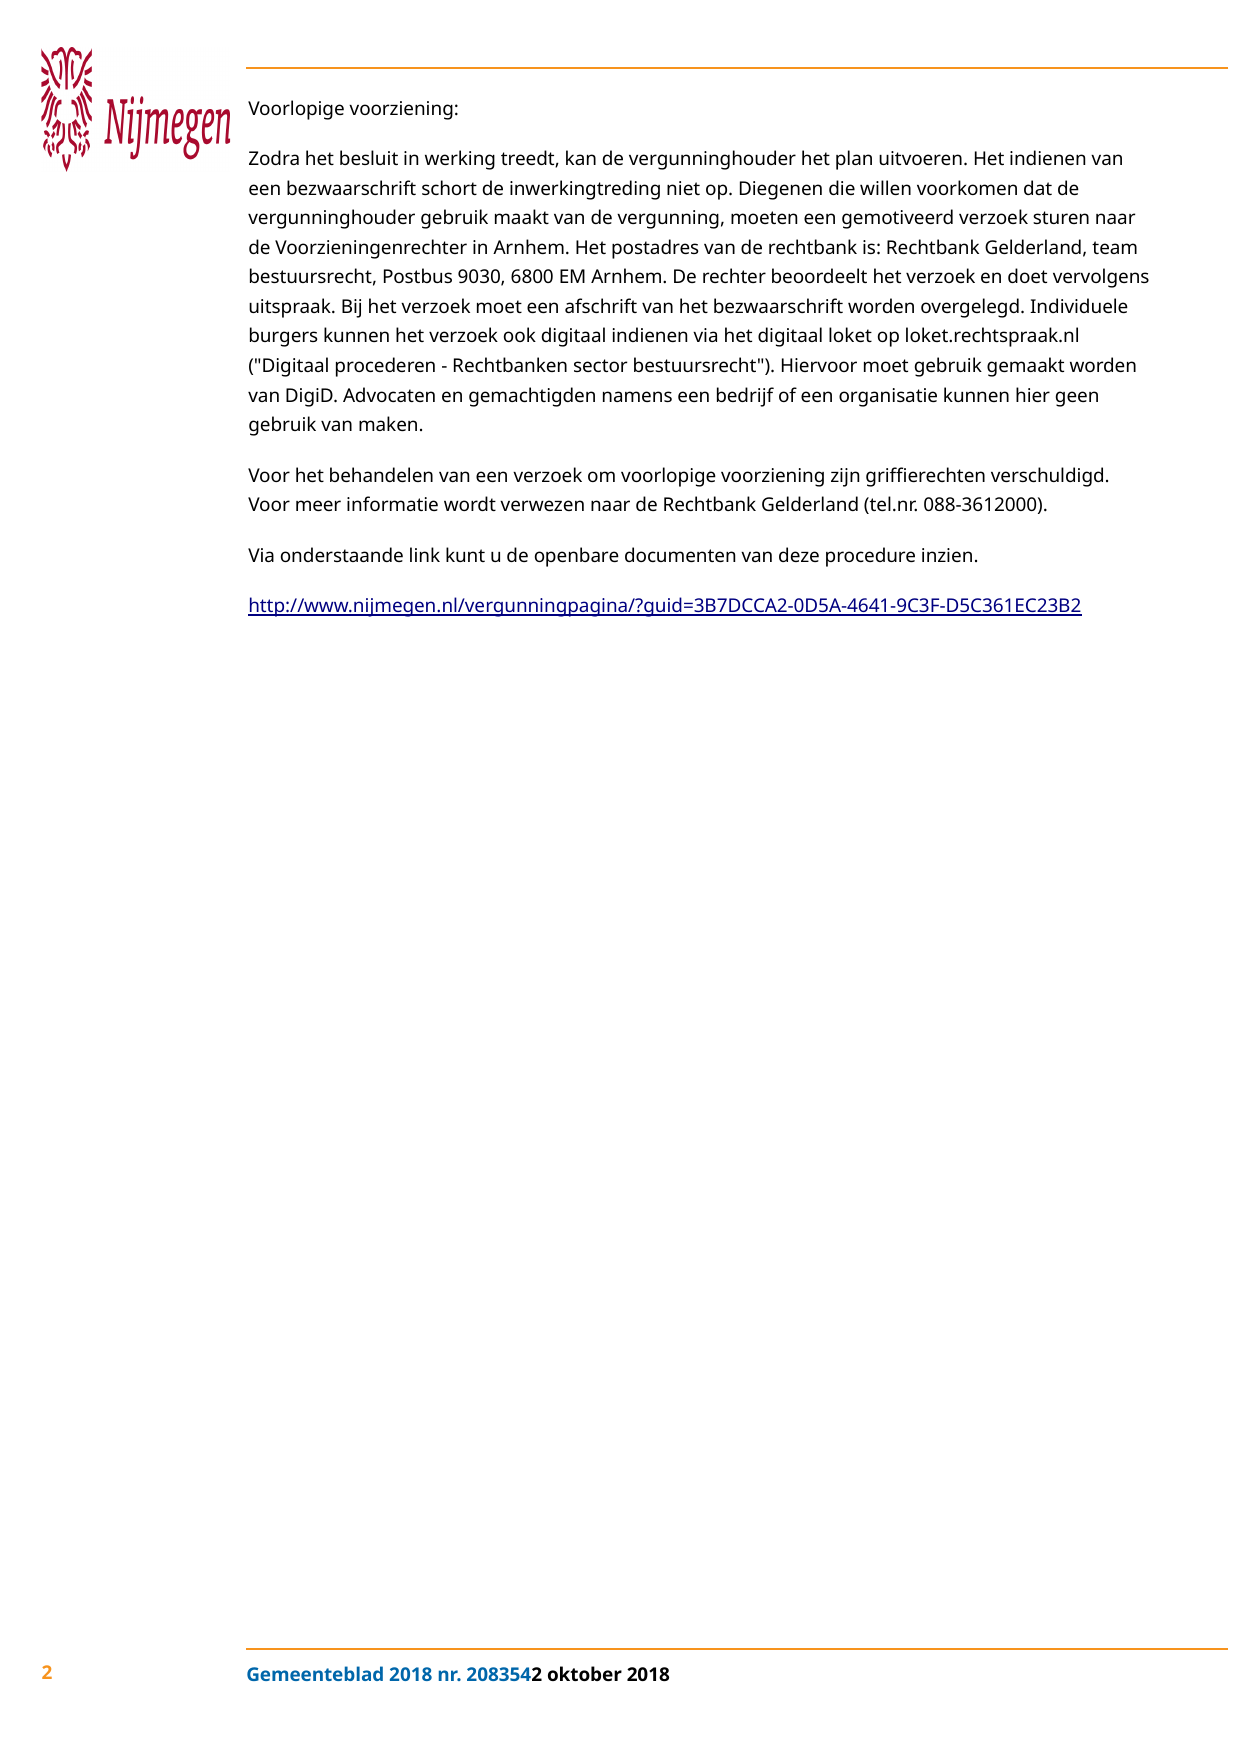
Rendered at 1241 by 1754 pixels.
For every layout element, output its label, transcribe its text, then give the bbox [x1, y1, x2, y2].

text Via onderstaande link kunt u de openbare documenten van deze procedure inzien. [248, 542, 1152, 568]
picture [41, 47, 231, 172]
text http://www.nijmegen.nl/vergunningpagina/?guid=3B7DCCA2-0D5A-4641-9C3F-D5C361EC23B2 [248, 592, 1152, 618]
text Voor het behandelen van een verzoek om voorlopige voorziening zijn griffierechten verschuldigd. Voor meer informatie wordt verwezen naar de Rechtbank Gelderland (tel.nr. 088-3612000). [248, 462, 1152, 517]
text Voorlopige voorziening: [248, 95, 1152, 121]
text Zodra het besluit in werking treedt, kan de vergunninghouder het plan uitvoeren. Het indienen van een bezwaarschrift schort de inwerkingtreding niet op. Diegenen die willen voorkomen dat de vergunninghouder gebruik maakt van de vergunning, moeten een gemotiveerd verzoek sturen naar de Voorzieningenrechter in Arnhem. Het postadres van de rechtbank is: Rechtbank Gelderland, team bestuursrecht, Postbus 9030, 6800 EM Arnhem. De rechter beoordeelt het verzoek en doet vervolgens uitspraak. Bij het verzoek moet een afschrift van het bezwaarschrift worden overgelegd. Individuele burgers kunnen het verzoek ook digitaal indienen via het digitaal loket op loket.rechtspraak.nl ("Digitaal procederen - Rechtbanken sector bestuursrecht"). Hiervoor moet gebruik gemaakt worden van DigiD. Advocaten en gemachtigden namens een bedrijf of een organisatie kunnen hier geen gebruik van maken. [248, 145, 1152, 437]
